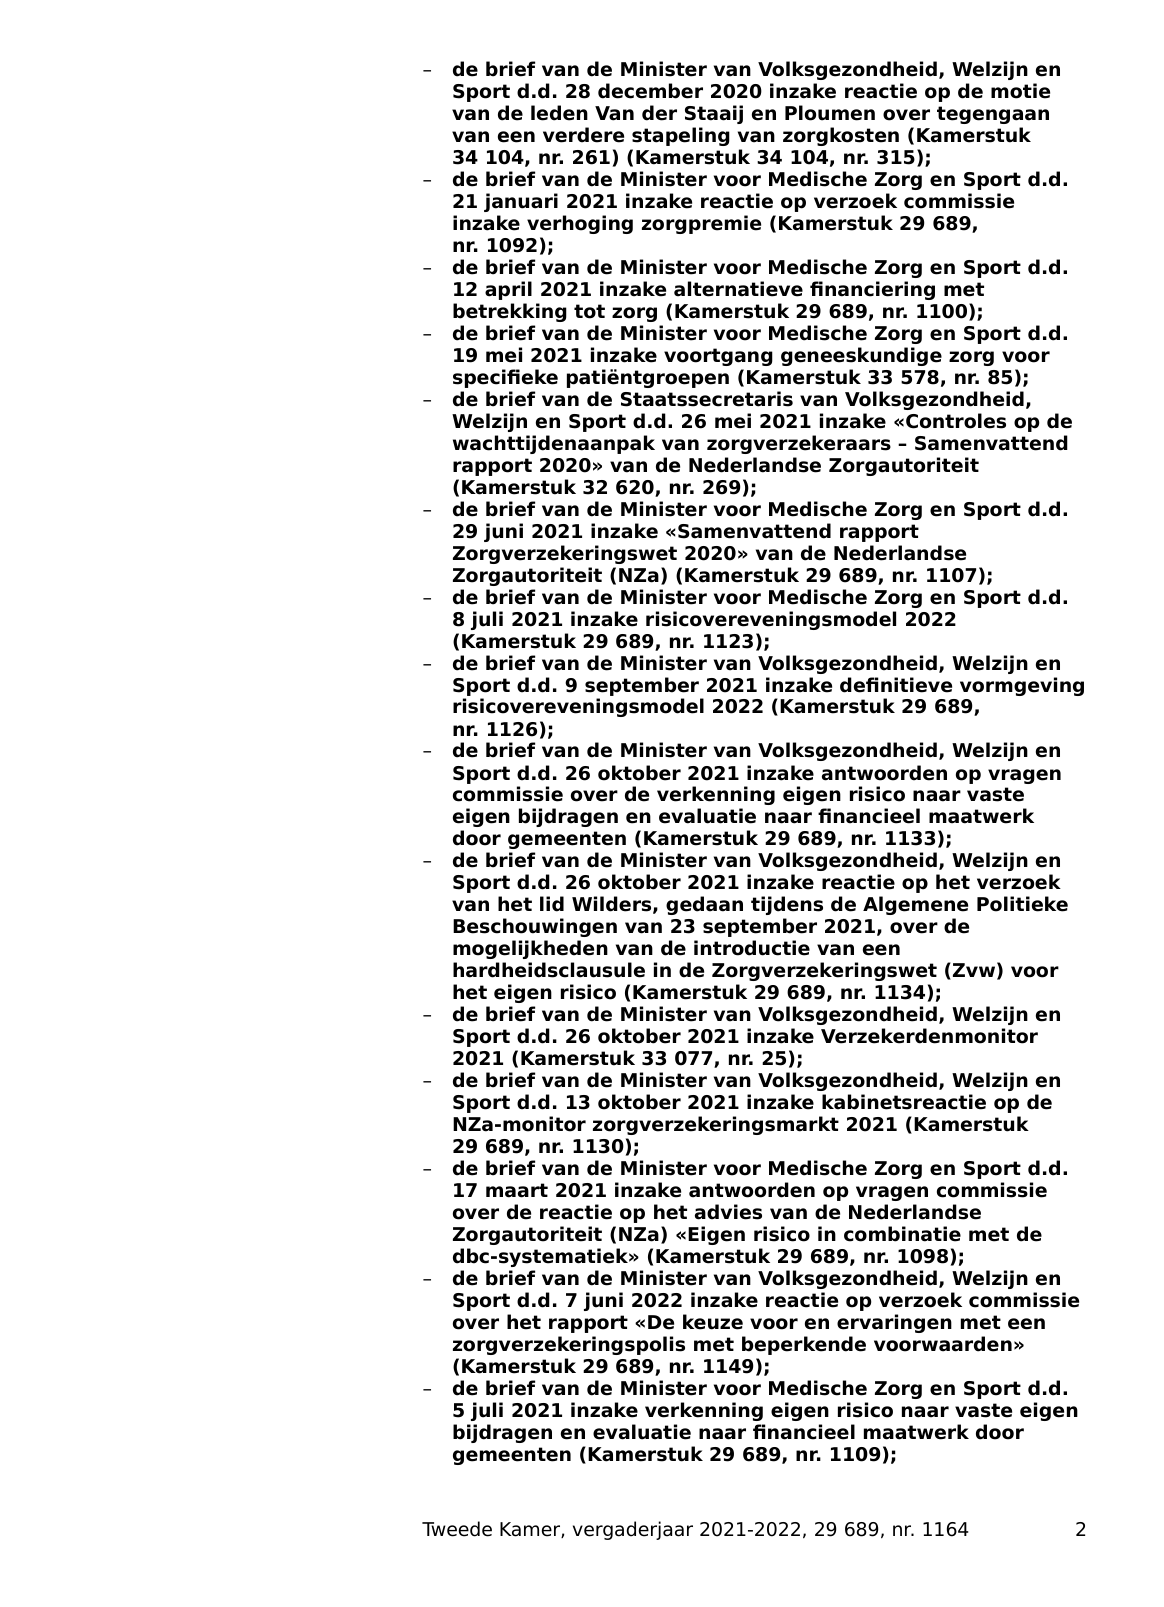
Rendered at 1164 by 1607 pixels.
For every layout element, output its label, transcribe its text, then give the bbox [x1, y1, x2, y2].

text – de brief van de Minister voor Medische Zorg en Sport d.d. 29 juni 2021 inzake «Samenvattend rapport Zorgverzekeringswet 2020» van de Nederlandse Zorgautoriteit (NZa) (Kamerstuk 29 689, nr. 1107); [422, 499, 1087, 587]
text – de brief van de Minister van Volksgezondheid, Welzijn en Sport d.d. 7 juni 2022 inzake reactie op verzoek commissie over het rapport «De keuze voor en ervaringen met een zorgverzekeringspolis met beperkende voorwaarden» (Kamerstuk 29 689, nr. 1149); [422, 1268, 1087, 1378]
text – de brief van de Minister van Volksgezondheid, Welzijn en Sport d.d. 13 oktober 2021 inzake kabinetsreactie op de NZa-monitor zorgverzekeringsmarkt 2021 (Kamerstuk 29 689, nr. 1130); [422, 1070, 1087, 1158]
text – de brief van de Staatssecretaris van Volksgezondheid, Welzijn en Sport d.d. 26 mei 2021 inzake «Controles op de wachttijdenaanpak van zorgverzekeraars – Samenvattend rapport 2020» van de Nederlandse Zorgautoriteit (Kamerstuk 32 620, nr. 269); [422, 389, 1087, 499]
text – de brief van de Minister van Volksgezondheid, Welzijn en Sport d.d. 9 september 2021 inzake definitieve vormgeving risicovereveningsmodel 2022 (Kamerstuk 29 689, nr. 1126); [422, 652, 1087, 740]
text – de brief van de Minister voor Medische Zorg en Sport d.d. 12 april 2021 inzake alternatieve financiering met betrekking tot zorg (Kamerstuk 29 689, nr. 1100); [422, 257, 1087, 323]
text – de brief van de Minister voor Medische Zorg en Sport d.d. 8 juli 2021 inzake risicovereveningsmodel 2022 (Kamerstuk 29 689, nr. 1123); [422, 587, 1087, 652]
text – de brief van de Minister voor Medische Zorg en Sport d.d. 19 mei 2021 inzake voortgang geneeskundige zorg voor specifieke patiëntgroepen (Kamerstuk 33 578, nr. 85); [422, 323, 1087, 389]
text – de brief van de Minister van Volksgezondheid, Welzijn en Sport d.d. 26 oktober 2021 inzake Verzekerdenmonitor 2021 (Kamerstuk 33 077, nr. 25); [422, 1004, 1087, 1070]
text – de brief van de Minister van Volksgezondheid, Welzijn en Sport d.d. 26 oktober 2021 inzake antwoorden op vragen commissie over de verkenning eigen risico naar vaste eigen bijdragen en evaluatie naar financieel maatwerk door gemeenten (Kamerstuk 29 689, nr. 1133); [422, 740, 1087, 850]
text – de brief van de Minister van Volksgezondheid, Welzijn en Sport d.d. 28 december 2020 inzake reactie op de motie van de leden Van der Staaij en Ploumen over tegengaan van een verdere stapeling van zorgkosten (Kamerstuk 34 104, nr. 261) (Kamerstuk 34 104, nr. 315); [422, 59, 1087, 169]
text – de brief van de Minister voor Medische Zorg en Sport d.d. 5 juli 2021 inzake verkenning eigen risico naar vaste eigen bijdragen en evaluatie naar financieel maatwerk door gemeenten (Kamerstuk 29 689, nr. 1109); [422, 1378, 1087, 1466]
text – de brief van de Minister voor Medische Zorg en Sport d.d. 17 maart 2021 inzake antwoorden op vragen commissie over de reactie op het advies van de Nederlandse Zorgautoriteit (NZa) «Eigen risico in combinatie met de dbc-systematiek» (Kamerstuk 29 689, nr. 1098); [422, 1158, 1087, 1268]
text – de brief van de Minister voor Medische Zorg en Sport d.d. 21 januari 2021 inzake reactie op verzoek commissie inzake verhoging zorgpremie (Kamerstuk 29 689, nr. 1092); [422, 169, 1087, 257]
text – de brief van de Minister van Volksgezondheid, Welzijn en Sport d.d. 26 oktober 2021 inzake reactie op het verzoek van het lid Wilders, gedaan tijdens de Algemene Politieke Beschouwingen van 23 september 2021, over de mogelijkheden van de introductie van een hardheidsclausule in de Zorgverzekeringswet (Zvw) voor het eigen risico (Kamerstuk 29 689, nr. 1134); [422, 850, 1087, 1004]
